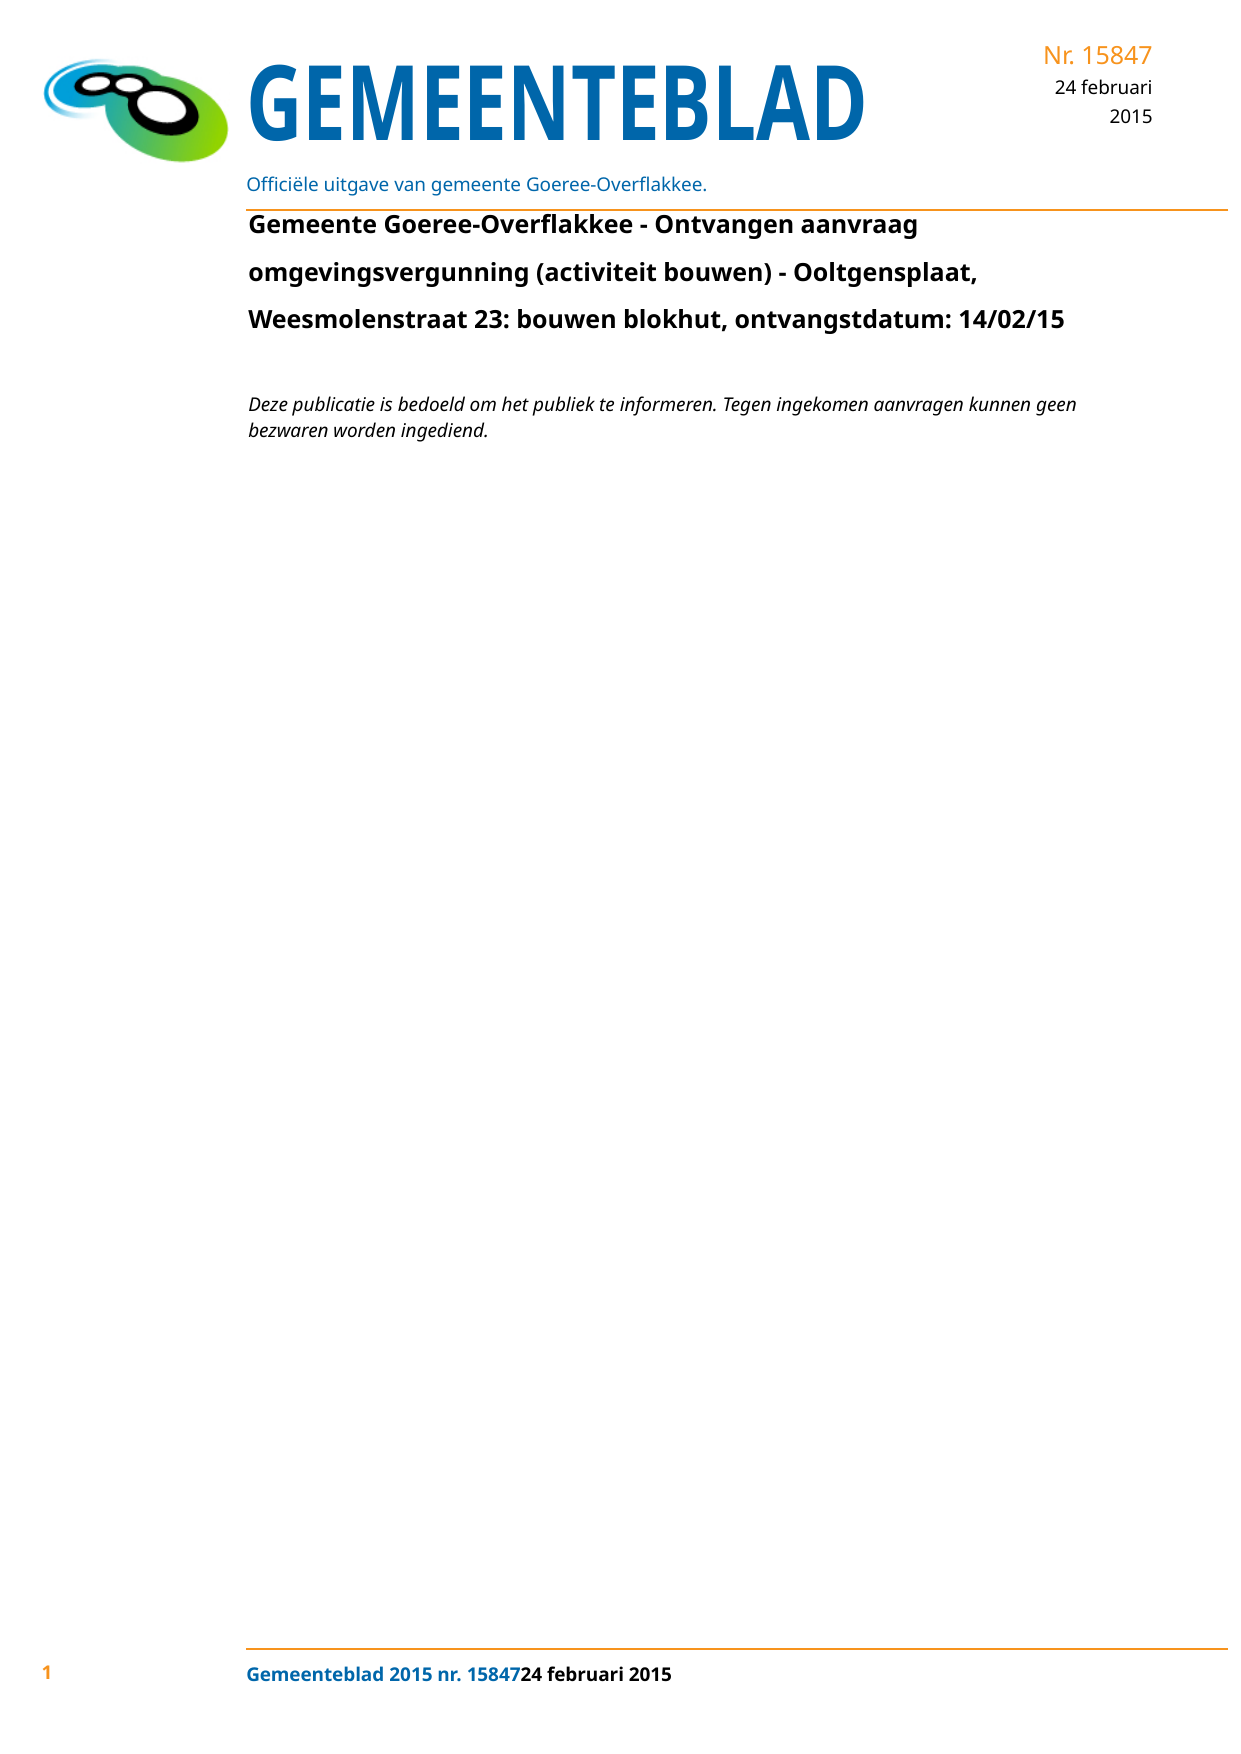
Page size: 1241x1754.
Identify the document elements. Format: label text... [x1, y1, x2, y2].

text Gemeente Goeree-Overflakkee - Ontvangen aanvraag omgevingsvergunning (activiteit bouwen) - Ooltgensplaat, Weesmolenstraat 23: bouwen blokhut, ontvangstdatum: 14/02/15 [248, 211, 1152, 336]
text Deze publicatie is bedoeld om het publiek te informeren. Tegen ingekomen aanvragen kunnen geen bezwaren worden ingediend. [248, 391, 1152, 443]
picture [41, 47, 231, 172]
